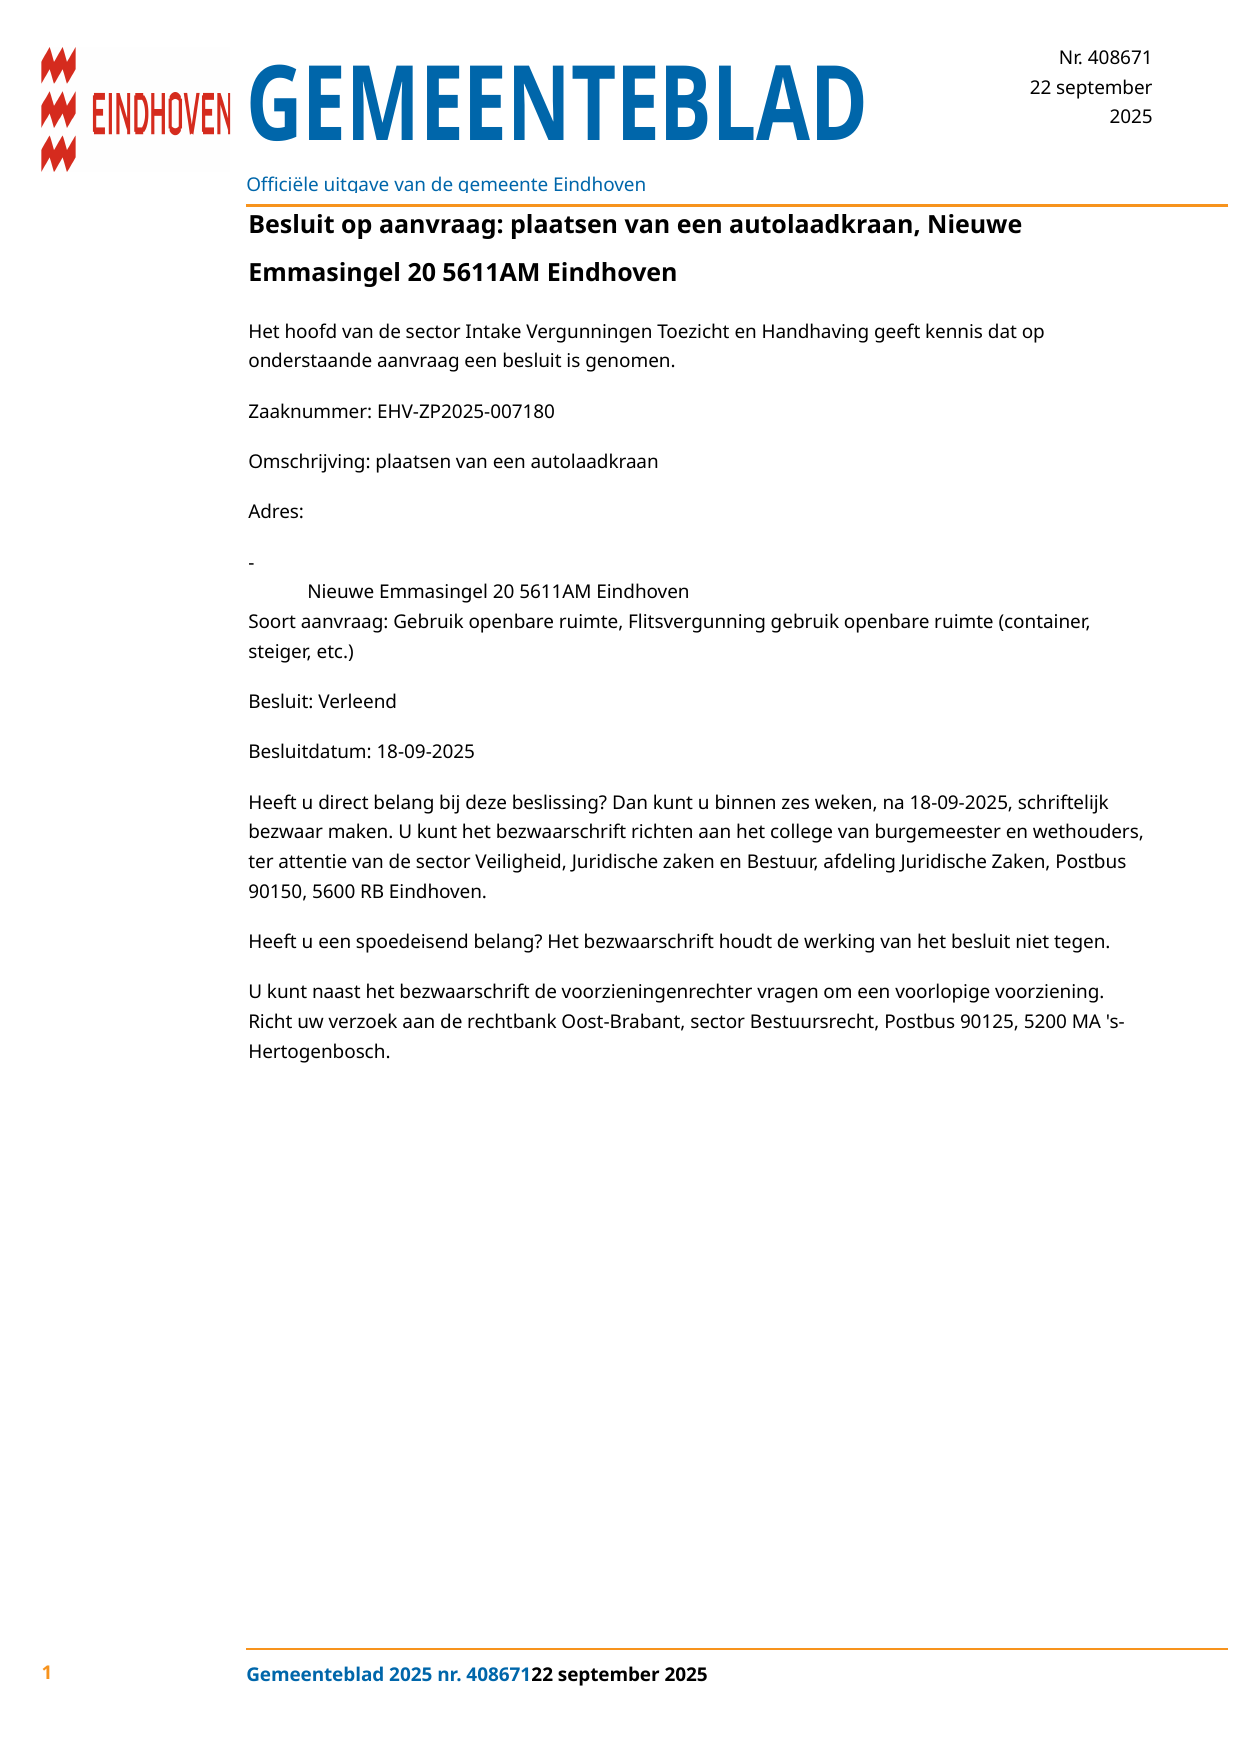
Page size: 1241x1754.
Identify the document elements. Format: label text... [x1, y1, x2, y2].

text Omschrijving: plaatsen van een autolaadkraan [248, 448, 1152, 474]
picture [41, 47, 231, 172]
text U kunt naast het bezwaarschrift de voorzieningenrechter vragen om een voorlopige voorziening. Richt uw verzoek aan de rechtbank Oost-Brabant, sector Bestuursrecht, Postbus 90125, 5200 MA 's-Hertogenbosch. [248, 979, 1152, 1064]
text Heeft u een spoedeisend belang? Het bezwaarschrift houdt de werking van het besluit niet tegen. [248, 928, 1152, 954]
text Het hoofd van de sector Intake Vergunningen Toezicht en Handhaving geeft kennis dat op onderstaande aanvraag een besluit is genomen. [248, 318, 1152, 373]
text Besluitdatum: 18-09-2025 [248, 739, 1152, 764]
text Adres: [248, 499, 1152, 524]
text Zaaknummer: EHV-ZP2025-007180 [248, 398, 1152, 424]
text Heeft u direct belang bij deze beslissing? Dan kunt u binnen zes weken, na 18-09-2025, schriftelijk bezwaar maken. U kunt het bezwaarschrift richten aan het college van burgemeester en wethouders, ter attentie van de sector Veiligheid, Juridische zaken en Bestuur, afdeling Juridische Zaken, Postbus 90150, 5600 RB Eindhoven. [248, 789, 1152, 904]
list Nieuwe Emmasingel 20 5611AM Eindhoven [248, 579, 1152, 604]
text Besluit op aanvraag: plaatsen van een autolaadkraan, Nieuwe Emmasingel 20 5611AM Eindhoven [248, 207, 1152, 288]
text Besluit: Verleend [248, 688, 1152, 714]
text Soort aanvraag: Gebruik openbare ruimte, Flitsvergunning gebruik openbare ruimte (container, steiger, etc.) [248, 608, 1152, 664]
